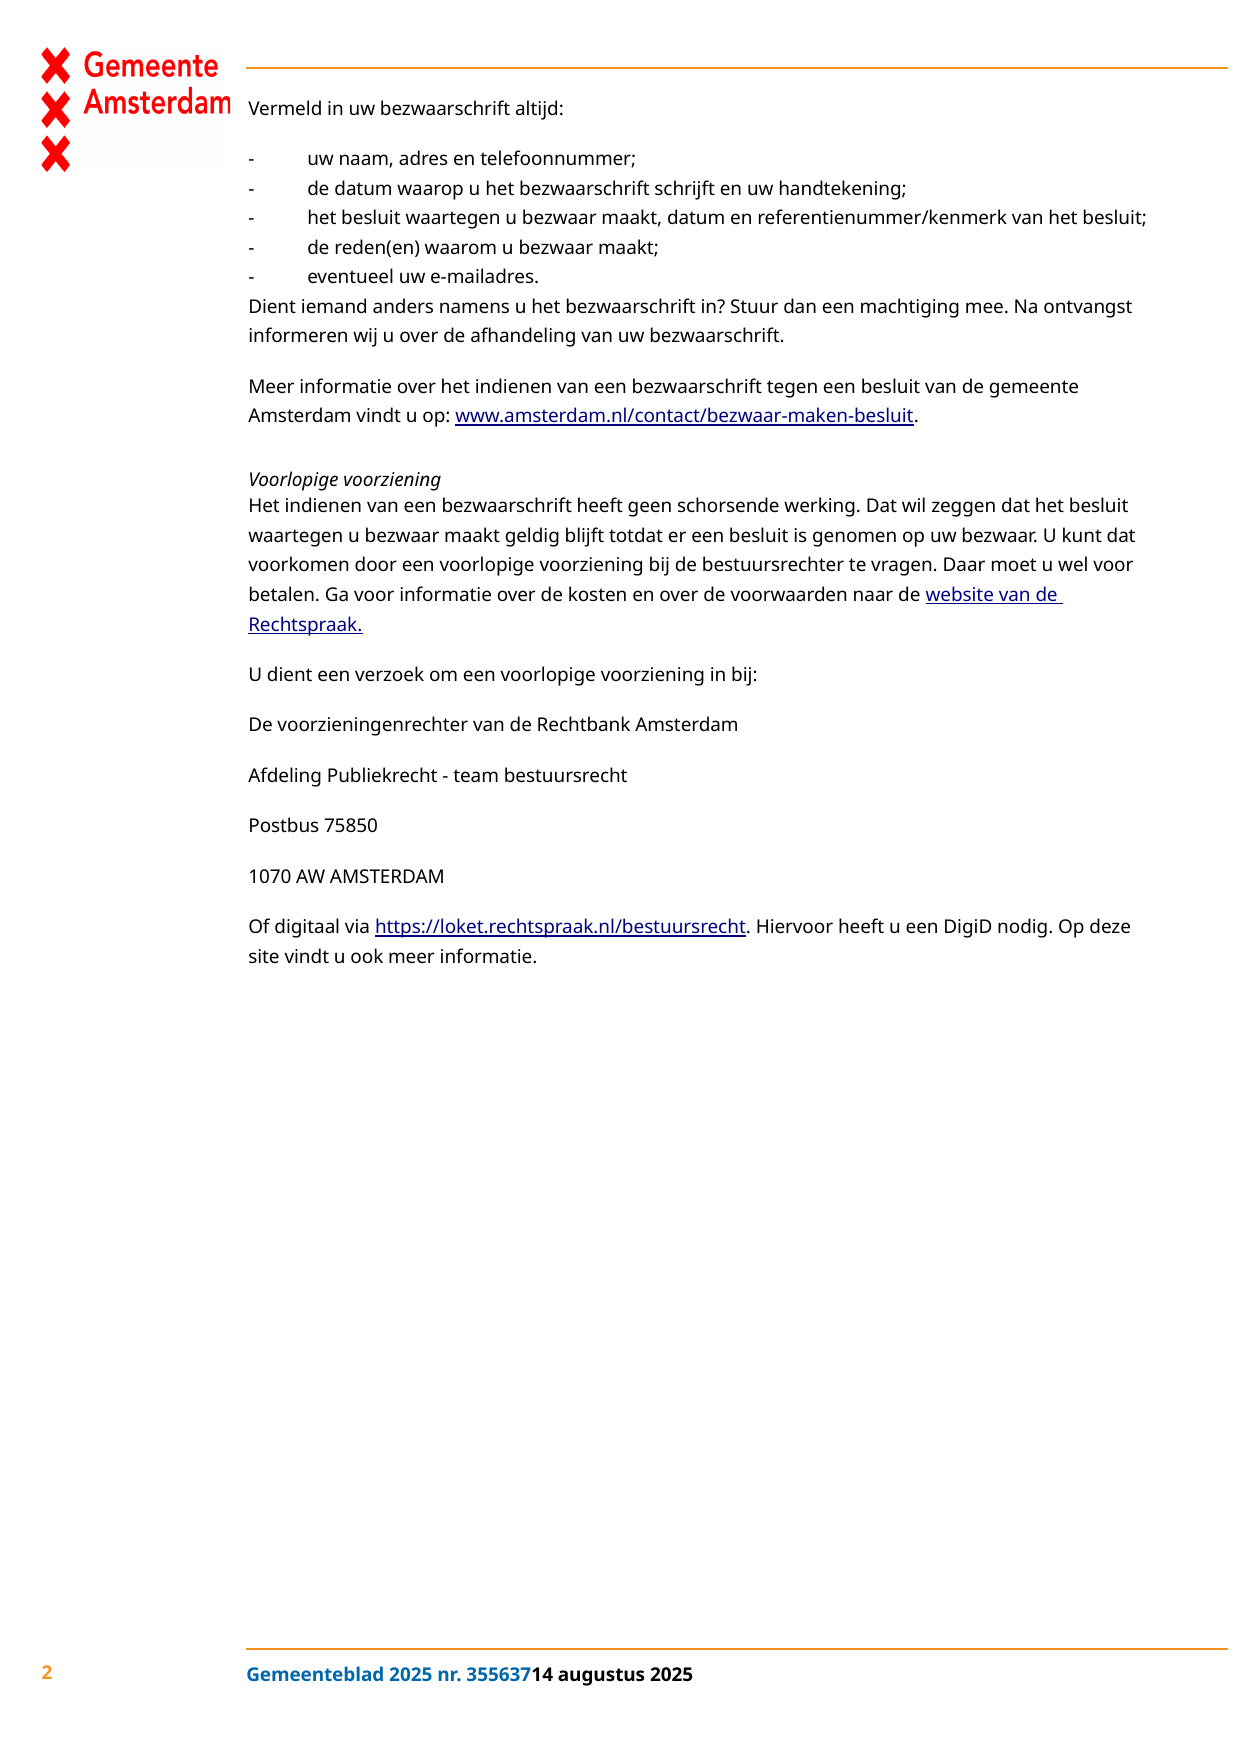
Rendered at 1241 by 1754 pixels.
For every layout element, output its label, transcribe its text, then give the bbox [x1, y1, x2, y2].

list eventueel uw e-mailadres. [248, 263, 1152, 289]
text Afdeling Publiekrecht - team bestuursrecht [248, 762, 1152, 788]
list uw naam, adres en telefoonnummer; [248, 145, 1152, 171]
list de reden(en) waarom u bezwaar maakt; [248, 234, 1152, 260]
text Voorlopige voorziening [248, 467, 1152, 492]
picture [41, 47, 231, 172]
list het besluit waartegen u bezwaar maakt, datum en referentienummer/kenmerk van het besluit; [248, 204, 1152, 230]
text Vermeld in uw bezwaarschrift altijd: [248, 95, 1152, 121]
text Postbus 75850 [248, 812, 1152, 838]
text De voorzieningenrechter van de Rechtbank Amsterdam [248, 712, 1152, 737]
text Dient iemand anders namens u het bezwaarschrift in? Stuur dan een machtiging mee. Na ontvangst informeren wij u over de afhandeling van uw bezwaarschrift. [248, 293, 1152, 348]
text Of digitaal via https://loket.rechtspraak.nl/bestuursrecht. Hiervoor heeft u een DigiD nodig. Op deze site vindt u ook meer informatie. [248, 913, 1152, 968]
text 1070 AW AMSTERDAM [248, 863, 1152, 888]
list de datum waarop u het bezwaarschrift schrijft en uw handtekening; [248, 175, 1152, 201]
text Meer informatie over het indienen van een bezwaarschrift tegen een besluit van de gemeente Amsterdam vindt u op: www.amsterdam.nl/contact/bezwaar-maken-besluit. [248, 373, 1152, 428]
text U dient een verzoek om een voorlopige voorziening in bij: [248, 661, 1152, 687]
text Het indienen van een bezwaarschrift heeft geen schorsende werking. Dat wil zeggen dat het besluit waartegen u bezwaar maakt geldig blijft totdat er een besluit is genomen op uw bezwaar. U kunt dat voorkomen door een voorlopige voorziening bij de bestuursrechter te vragen. Daar moet u wel voor betalen. Ga voor informatie over de kosten en over de voorwaarden naar de website van de Rechtspraak. [248, 492, 1152, 636]
